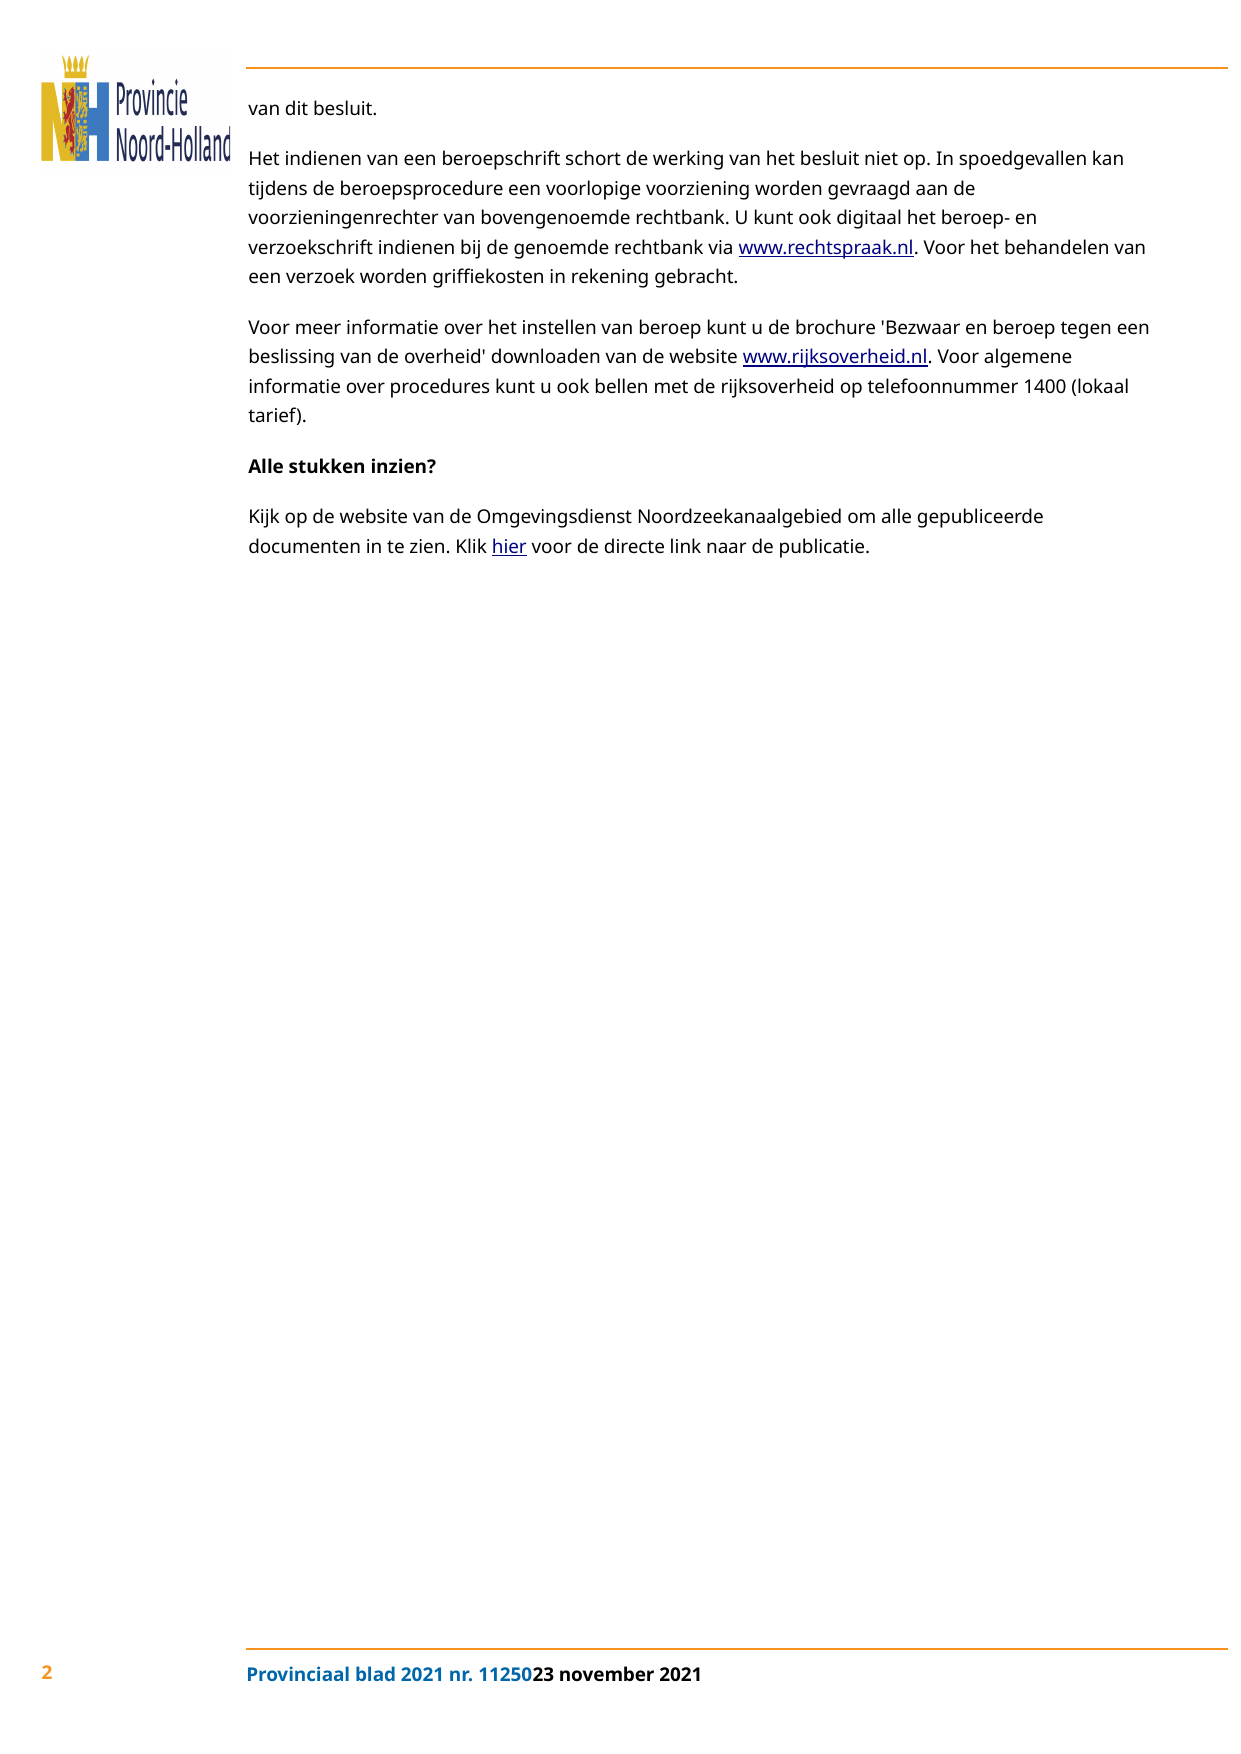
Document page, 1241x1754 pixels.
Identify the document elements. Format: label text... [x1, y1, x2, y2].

picture [41, 47, 231, 172]
text van dit besluit. [248, 95, 1152, 121]
text Alle stukken inzien? [248, 453, 1152, 479]
text Voor meer informatie over het instellen van beroep kunt u de brochure 'Bezwaar en beroep tegen een beslissing van de overheid' downloaden van de website www.rijksoverheid.nl. Voor algemene informatie over procedures kunt u ook bellen met de rijksoverheid op telefoonnummer 1400 (lokaal tarief). [248, 314, 1152, 428]
text Kijk op de website van de Omgevingsdienst Noordzeekanaalgebied om alle gepubliceerde documenten in te zien. Klik hier voor de directe link naar de publicatie. [248, 503, 1152, 559]
text Het indienen van een beroepschrift schort de werking van het besluit niet op. In spoedgevallen kan tijdens de beroepsprocedure een voorlopige voorziening worden gevraagd aan de voorzieningenrechter van bovengenoemde rechtbank. U kunt ook digitaal het beroep- en verzoekschrift indienen bij de genoemde rechtbank via www.rechtspraak.nl. Voor het behandelen van een verzoek worden griffiekosten in rekening gebracht. [248, 145, 1152, 289]
